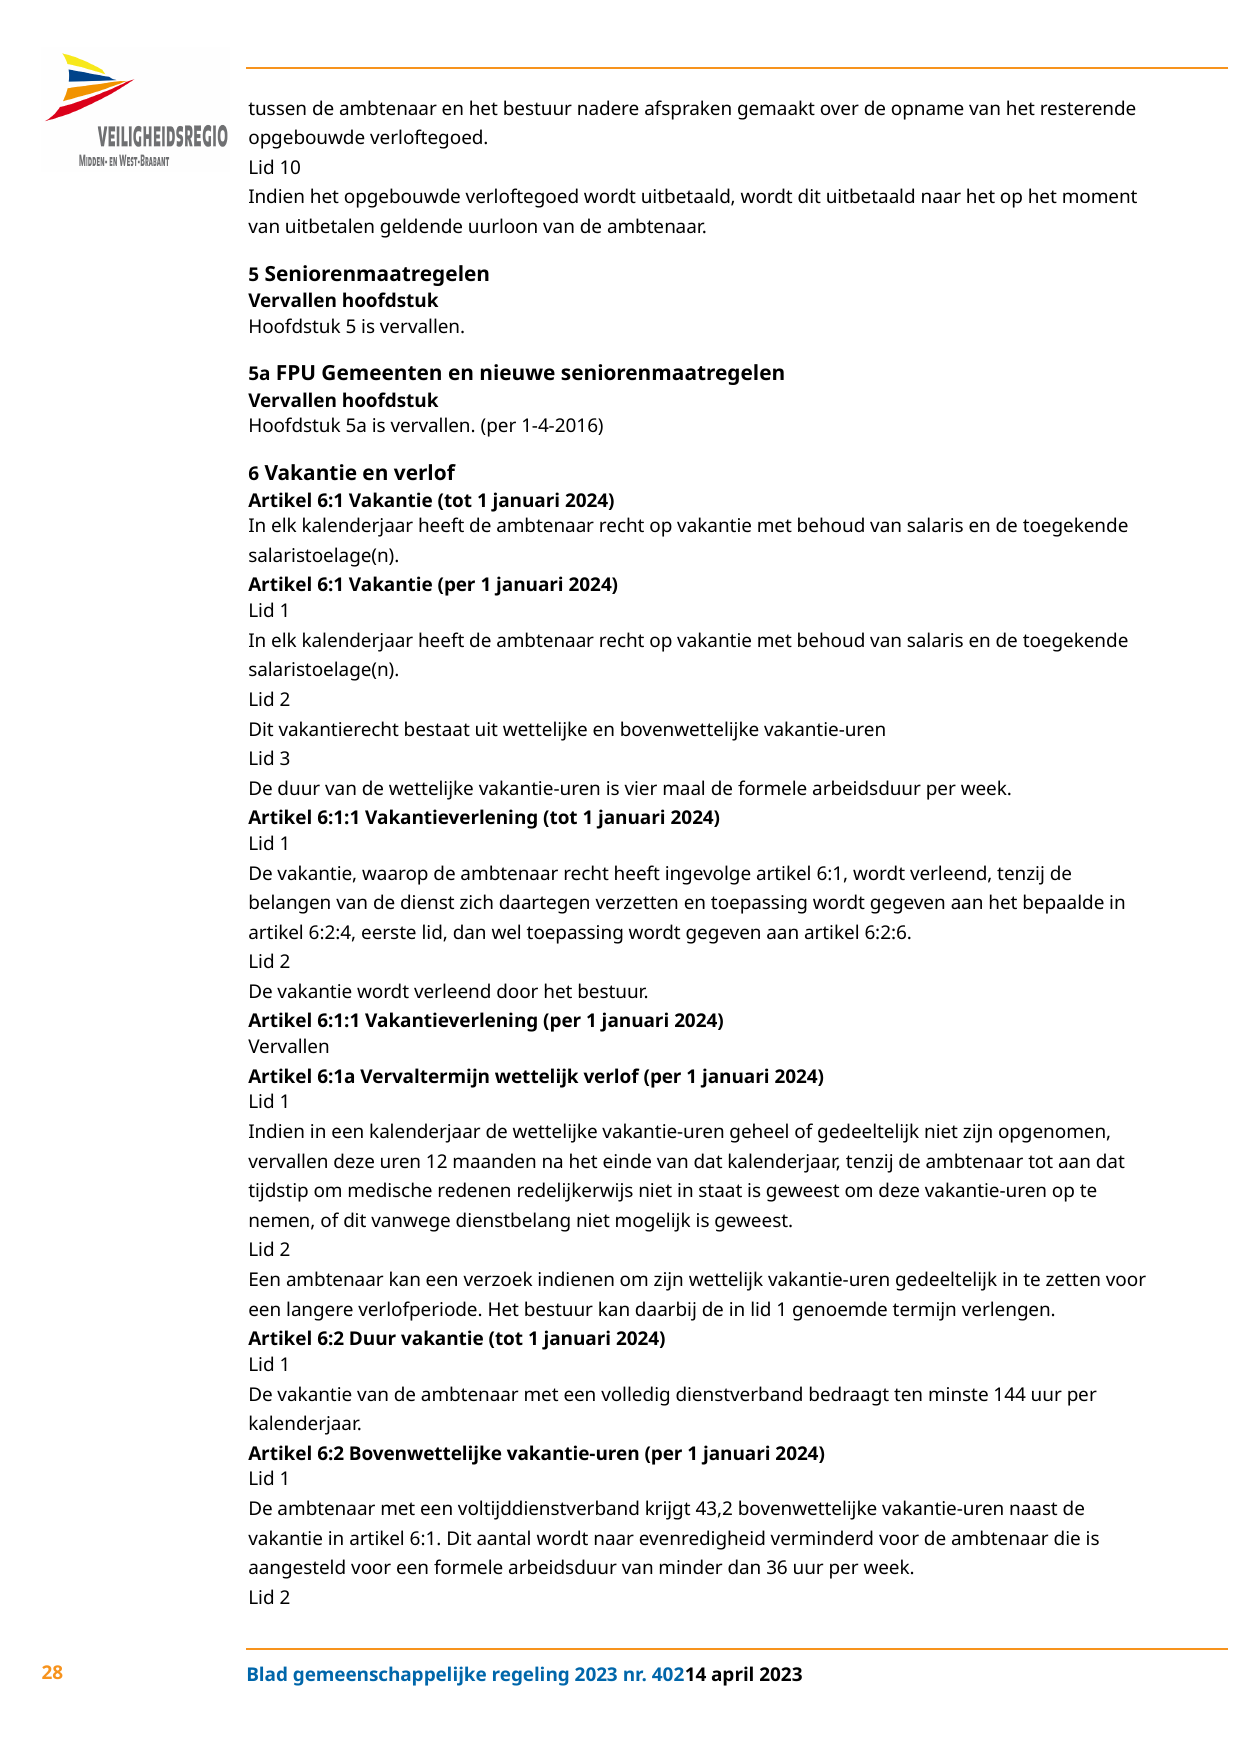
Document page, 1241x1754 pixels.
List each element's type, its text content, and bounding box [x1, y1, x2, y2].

text Artikel 6:1 Vakantie (tot 1 januari 2024) [248, 487, 1152, 512]
text Lid 2 [248, 948, 1152, 974]
text Lid 3 [248, 745, 1152, 771]
text Lid 1 [248, 1089, 1152, 1114]
text Dit vakantierecht bestaat uit wettelijke en bovenwettelijke vakantie-uren [248, 716, 1152, 741]
text Lid 2 [248, 1237, 1152, 1262]
text Artikel 6:1a Vervaltermijn wettelijk verlof (per 1 januari 2024) [248, 1063, 1152, 1089]
text In elk kalenderjaar heeft de ambtenaar recht op vakantie met behoud van salaris en de toegekende salaristoelage(n). [248, 512, 1152, 568]
text Artikel 6:2 Bovenwettelijke vakantie-uren (per 1 januari 2024) [248, 1440, 1152, 1466]
text 6 Vakantie en verlof [248, 458, 1152, 487]
text De vakantie van de ambtenaar met een volledig dienstverband bedraagt ten minste 144 uur per kalenderjaar. [248, 1381, 1152, 1436]
text Lid 1 [248, 830, 1152, 856]
text Indien het opgebouwde verloftegoed wordt uitbetaald, wordt dit uitbetaald naar het op het moment van uitbetalen geldende uurloon van de ambtenaar. [248, 183, 1152, 239]
text Artikel 6:1:1 Vakantieverlening (per 1 januari 2024) [248, 1008, 1152, 1033]
text Lid 2 [248, 1584, 1152, 1610]
text In elk kalenderjaar heeft de ambtenaar recht op vakantie met behoud van salaris en de toegekende salaristoelage(n). [248, 627, 1152, 682]
text Hoofdstuk 5a is vervallen. (per 1-4-2016) [248, 413, 1152, 438]
text Hoofdstuk 5 is vervallen. [248, 313, 1152, 339]
text Vervallen hoofdstuk [248, 287, 1152, 313]
text Artikel 6:1:1 Vakantieverlening (tot 1 januari 2024) [248, 804, 1152, 830]
text 5 Seniorenmaatregelen [248, 259, 1152, 287]
text 5a FPU Gemeenten en nieuwe seniorenmaatregelen [248, 358, 1152, 387]
text De duur van de wettelijke vakantie-uren is vier maal de formele arbeidsduur per week. [248, 775, 1152, 801]
text Lid 1 [248, 1351, 1152, 1377]
text De vakantie, waarop de ambtenaar recht heeft ingevolge artikel 6:1, wordt verleend, tenzij de belangen van de dienst zich daartegen verzetten en toepassing wordt gegeven aan het bepaalde in artikel 6:2:4, eerste lid, dan wel toepassing wordt gegeven aan artikel 6:2:6. [248, 860, 1152, 945]
text Vervallen [248, 1033, 1152, 1059]
text Artikel 6:1 Vakantie (per 1 januari 2024) [248, 572, 1152, 597]
text tussen de ambtenaar en het bestuur nadere afspraken gemaakt over de opname van het resterende opgebouwde verloftegoed. [248, 95, 1152, 150]
text Een ambtenaar kan een verzoek indienen om zijn wettelijk vakantie-uren gedeeltelijk in te zetten voor een langere verlofperiode. Het bestuur kan daarbij de in lid 1 genoemde termijn verlengen. [248, 1266, 1152, 1322]
picture [41, 47, 231, 172]
text Lid 1 [248, 597, 1152, 623]
text Lid 2 [248, 686, 1152, 712]
text De vakantie wordt verleend door het bestuur. [248, 978, 1152, 1004]
text Indien in een kalenderjaar de wettelijke vakantie-uren geheel of gedeeltelijk niet zijn opgenomen, vervallen deze uren 12 maanden na het einde van dat kalenderjaar, tenzij de ambtenaar tot aan dat tijdstip om medische redenen redelijkerwijs niet in staat is geweest om deze vakantie-uren op te nemen, of dit vanwege dienstbelang niet mogelijk is geweest. [248, 1118, 1152, 1233]
text De ambtenaar met een voltijddienstverband krijgt 43,2 bovenwettelijke vakantie-uren naast de vakantie in artikel 6:1. Dit aantal wordt naar evenredigheid verminderd voor de ambtenaar die is aangesteld voor een formele arbeidsduur van minder dan 36 uur per week. [248, 1495, 1152, 1580]
text Vervallen hoofdstuk [248, 387, 1152, 413]
text Artikel 6:2 Duur vakantie (tot 1 januari 2024) [248, 1325, 1152, 1351]
text Lid 10 [248, 154, 1152, 180]
text Lid 1 [248, 1466, 1152, 1491]
